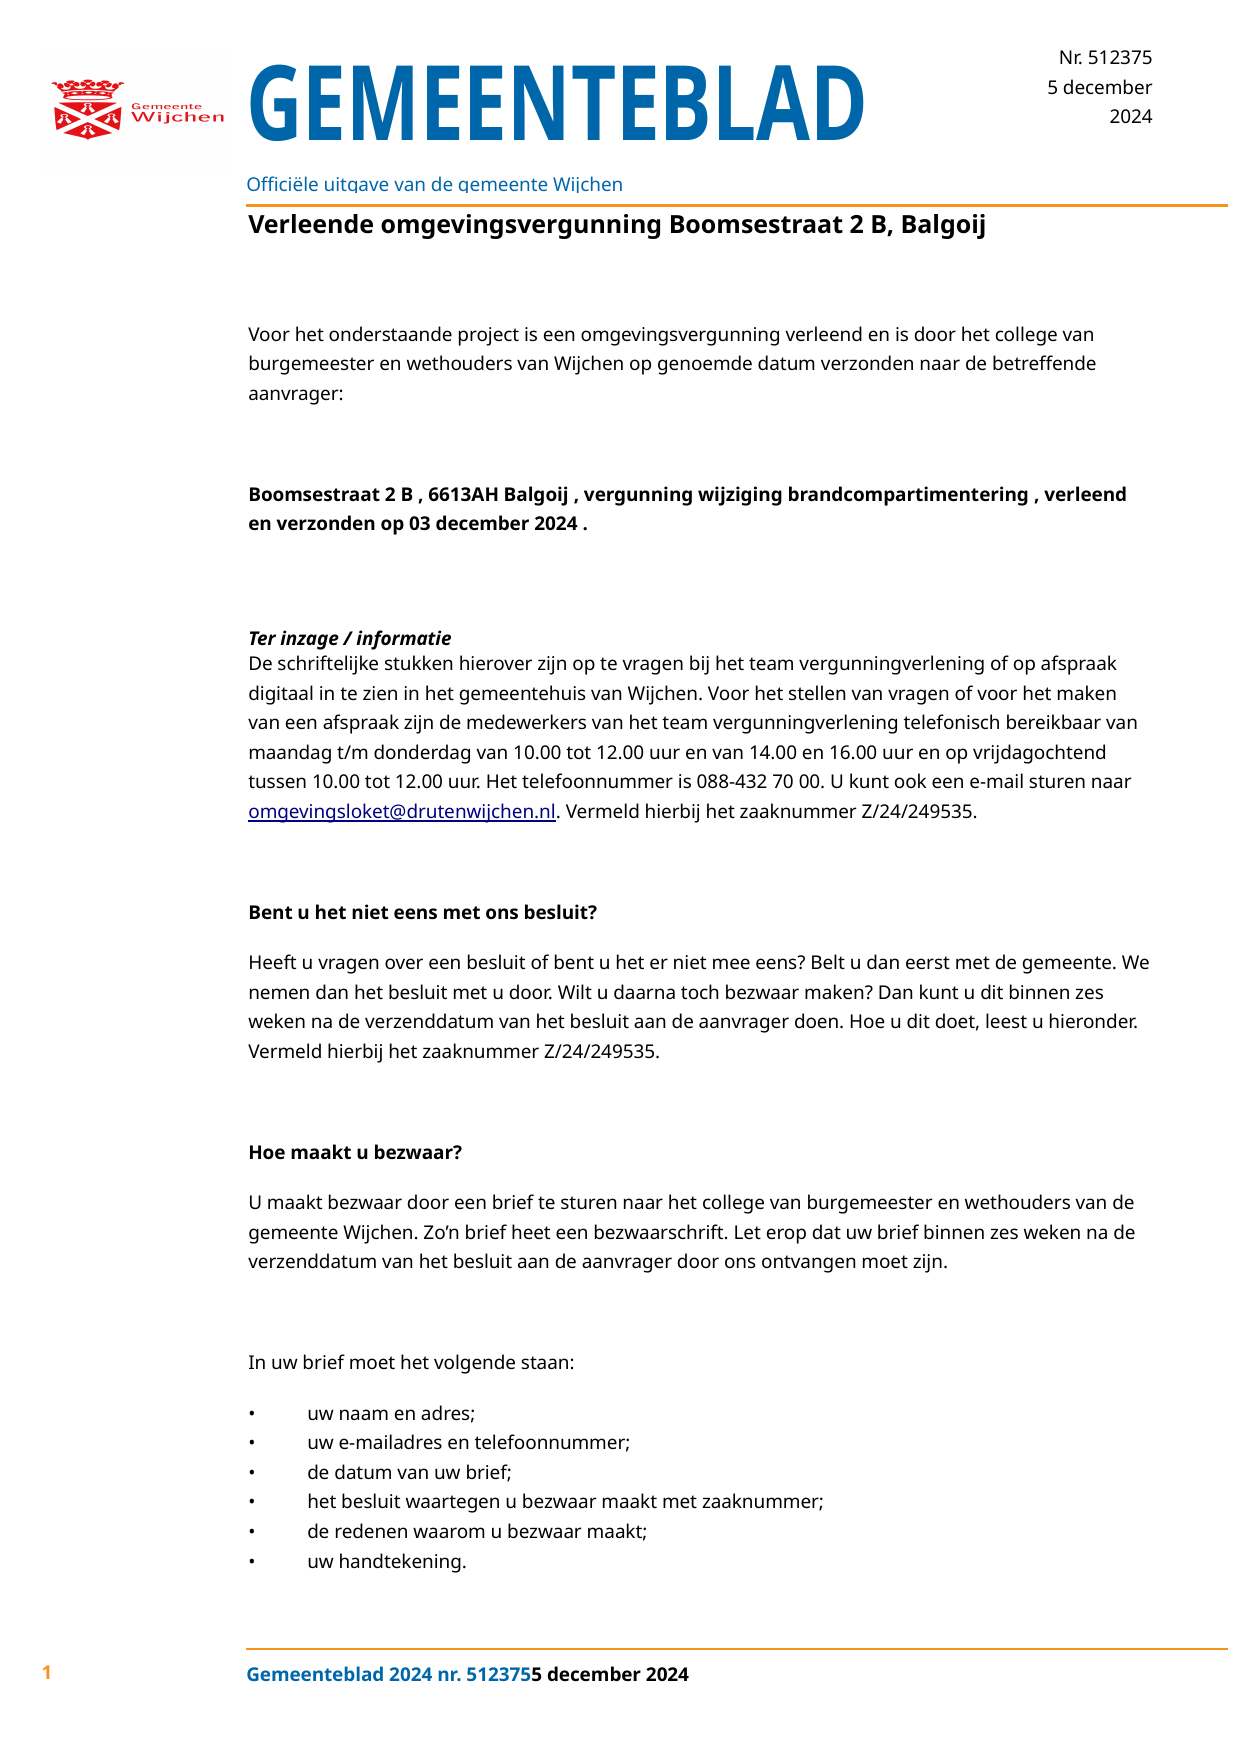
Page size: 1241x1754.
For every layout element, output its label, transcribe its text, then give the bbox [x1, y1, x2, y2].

text De schriftelijke stukken hierover zijn op te vragen bij het team vergunningverlening of op afspraak digitaal in te zien in het gemeentehuis van Wijchen. Voor het stellen van vragen of voor het maken van een afspraak zijn de medewerkers van het team vergunningverlening telefonisch bereikbaar van maandag t/m donderdag van 10.00 tot 12.00 uur en van 14.00 en 16.00 uur en op vrijdagochtend tussen 10.00 tot 12.00 uur. Het telefoonnummer is 088-432 70 00. U kunt ook een e-mail sturen naar omgevingsloket@drutenwijchen.nl. Vermeld hierbij het zaaknummer Z/24/249535. [248, 650, 1152, 824]
list de datum van uw brief; [248, 1459, 1152, 1485]
text Voor het onderstaande project is een omgevingsvergunning verleend en is door het college van burgemeester en wethouders van Wijchen op genoemde datum verzonden naar de betreffende aanvrager: [248, 321, 1152, 406]
picture [41, 47, 231, 172]
text Bent u het niet eens met ons besluit? [248, 899, 1152, 925]
text Heeft u vragen over een besluit of bent u het er niet mee eens? Belt u dan eerst met de gemeente. We nemen dan het besluit met u door. Wilt u daarna toch bezwaar maken? Dan kunt u dit binnen zes weken na de verzenddatum van het besluit aan de aanvrager doen. Hoe u dit doet, leest u hieronder. Vermeld hierbij het zaaknummer Z/24/249535. [248, 949, 1152, 1064]
list uw handtekening. [248, 1548, 1152, 1574]
text Verleende omgevingsvergunning Boomsestraat 2 B, Balgoij [248, 207, 1152, 241]
text In uw brief moet het volgende staan: [248, 1349, 1152, 1375]
text Boomsestraat 2 B , 6613AH Balgoij , vergunning wijziging brandcompartimentering , verleend en verzonden op 03 december 2024 . [248, 481, 1152, 536]
text U maakt bezwaar door een brief te sturen naar het college van burgemeester en wethouders van de gemeente Wijchen. Zo’n brief heet een bezwaarschrift. Let erop dat uw brief binnen zes weken na de verzenddatum van het besluit aan de aanvrager door ons ontvangen moet zijn. [248, 1189, 1152, 1274]
list de redenen waarom u bezwaar maakt; [248, 1518, 1152, 1544]
text Hoe maakt u bezwaar? [248, 1139, 1152, 1165]
text Ter inzage / informatie [248, 625, 1152, 650]
list uw naam en adres; [248, 1400, 1152, 1426]
list het besluit waartegen u bezwaar maakt met zaaknummer; [248, 1489, 1152, 1514]
list uw e-mailadres en telefoonnummer; [248, 1429, 1152, 1455]
